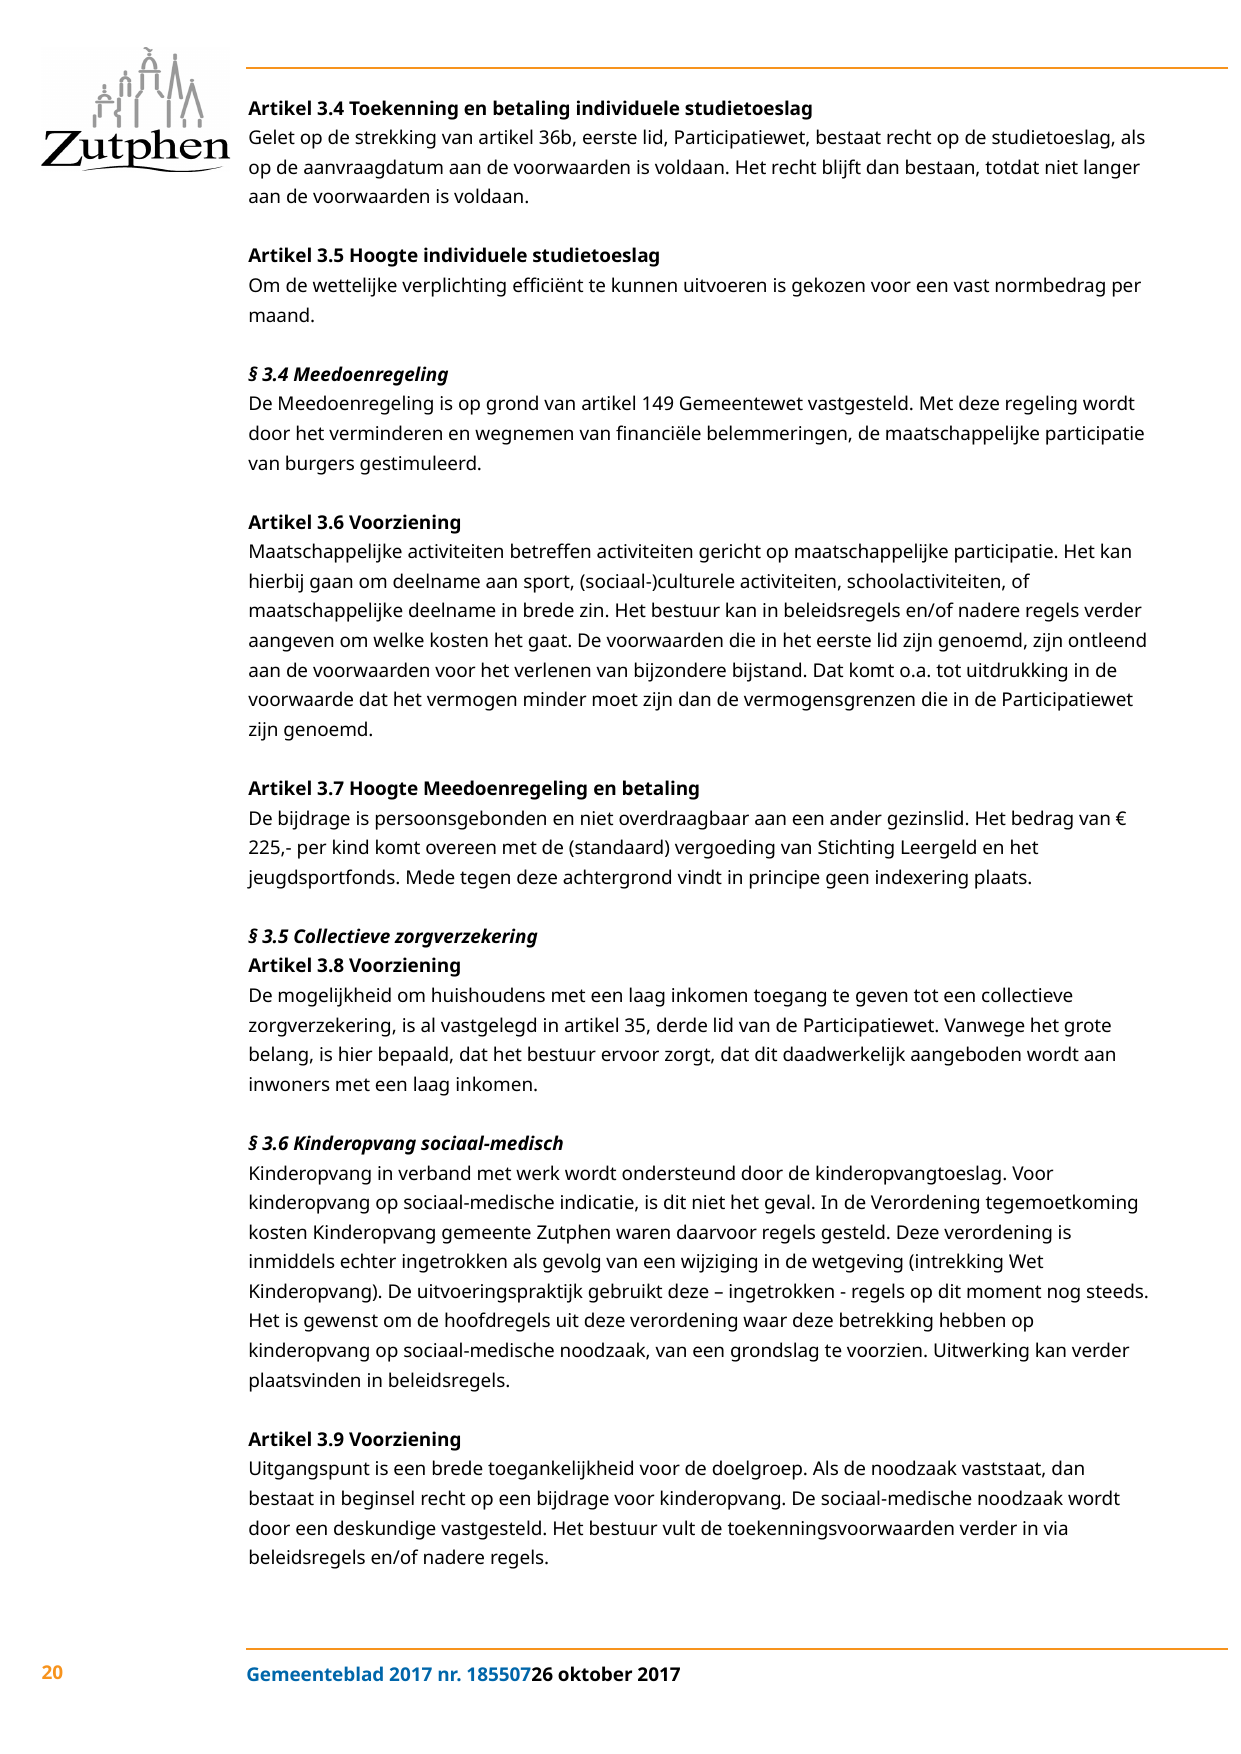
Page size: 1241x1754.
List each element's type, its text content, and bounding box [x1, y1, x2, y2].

text De Meedoenregeling is op grond van artikel 149 Gemeentewet vastgesteld. Met deze regeling wordt door het verminderen en wegnemen van financiële belemmeringen, de maatschappelijke participatie van burgers gestimuleerd. [248, 391, 1152, 476]
text § 3.5 Collectieve zorgverzekering [248, 923, 1152, 949]
text § 3.6 Kinderopvang sociaal-medisch [248, 1130, 1152, 1156]
text Gelet op de strekking van artikel 36b, eerste lid, Participatiewet, bestaat recht op de studietoeslag, als op de aanvraagdatum aan de voorwaarden is voldaan. Het recht blijft dan bestaan, totdat niet langer aan de voorwaarden is voldaan. [248, 124, 1152, 209]
text Artikel 3.8 Voorziening [248, 953, 1152, 978]
text Artikel 3.5 Hoogte individuele studietoeslag [248, 243, 1152, 268]
text Kinderopvang in verband met werk wordt ondersteund door de kinderopvangtoeslag. Voor kinderopvang op sociaal-medische indicatie, is dit niet het geval. In de Verordening tegemoetkoming kosten Kinderopvang gemeente Zutphen waren daarvoor regels gesteld. Deze verordening is inmiddels echter ingetrokken als gevolg van een wijziging in de wetgeving (intrekking Wet Kinderopvang). De uitvoeringspraktijk gebruikt deze – ingetrokken - regels op dit moment nog steeds. Het is gewenst om de hoofdregels uit deze verordening waar deze betrekking hebben op kinderopvang op sociaal-medische noodzaak, van een grondslag te voorzien. Uitwerking kan verder plaatsvinden in beleidsregels. [248, 1160, 1152, 1393]
text Artikel 3.7 Hoogte Meedoenregeling en betaling [248, 775, 1152, 801]
text Artikel 3.6 Voorziening [248, 509, 1152, 535]
text Om de wettelijke verplichting efficiënt te kunnen uitvoeren is gekozen voor een vast normbedrag per maand. [248, 272, 1152, 328]
text Uitgangspunt is een brede toegankelijkheid voor de doelgroep. Als de noodzaak vaststaat, dan bestaat in beginsel recht op een bijdrage voor kinderopvang. De sociaal-medische noodzaak wordt door een deskundige vastgesteld. Het bestuur vult de toekenningsvoorwaarden verder in via beleidsregels en/of nadere regels. [248, 1456, 1152, 1570]
text § 3.4 Meedoenregeling [248, 361, 1152, 387]
text Artikel 3.9 Voorziening [248, 1426, 1152, 1452]
picture [41, 47, 231, 172]
text De bijdrage is persoonsgebonden en niet overdraagbaar aan een ander gezinslid. Het bedrag van € 225,- per kind komt overeen met de (standaard) vergoeding van Stichting Leergeld en het jeugdsportfonds. Mede tegen deze achtergrond vindt in principe geen indexering plaats. [248, 805, 1152, 890]
text Artikel 3.4 Toekenning en betaling individuele studietoeslag [248, 95, 1152, 121]
text De mogelijkheid om huishoudens met een laag inkomen toegang te geven tot een collectieve zorgverzekering, is al vastgelegd in artikel 35, derde lid van de Participatiewet. Vanwege het grote belang, is hier bepaald, dat het bestuur ervoor zorgt, dat dit daadwerkelijk aangeboden wordt aan inwoners met een laag inkomen. [248, 982, 1152, 1097]
text Maatschappelijke activiteiten betreffen activiteiten gericht op maatschappelijke participatie. Het kan hierbij gaan om deelname aan sport, (sociaal-)culturele activiteiten, schoolactiviteiten, of maatschappelijke deelname in brede zin. Het bestuur kan in beleidsregels en/of nadere regels verder aangeven om welke kosten het gaat. De voorwaarden die in het eerste lid zijn genoemd, zijn ontleend aan de voorwaarden voor het verlenen van bijzondere bijstand. Dat komt o.a. tot uitdrukking in de voorwaarde dat het vermogen minder moet zijn dan de vermogensgrenzen die in de Participatiewet zijn genoemd. [248, 538, 1152, 742]
